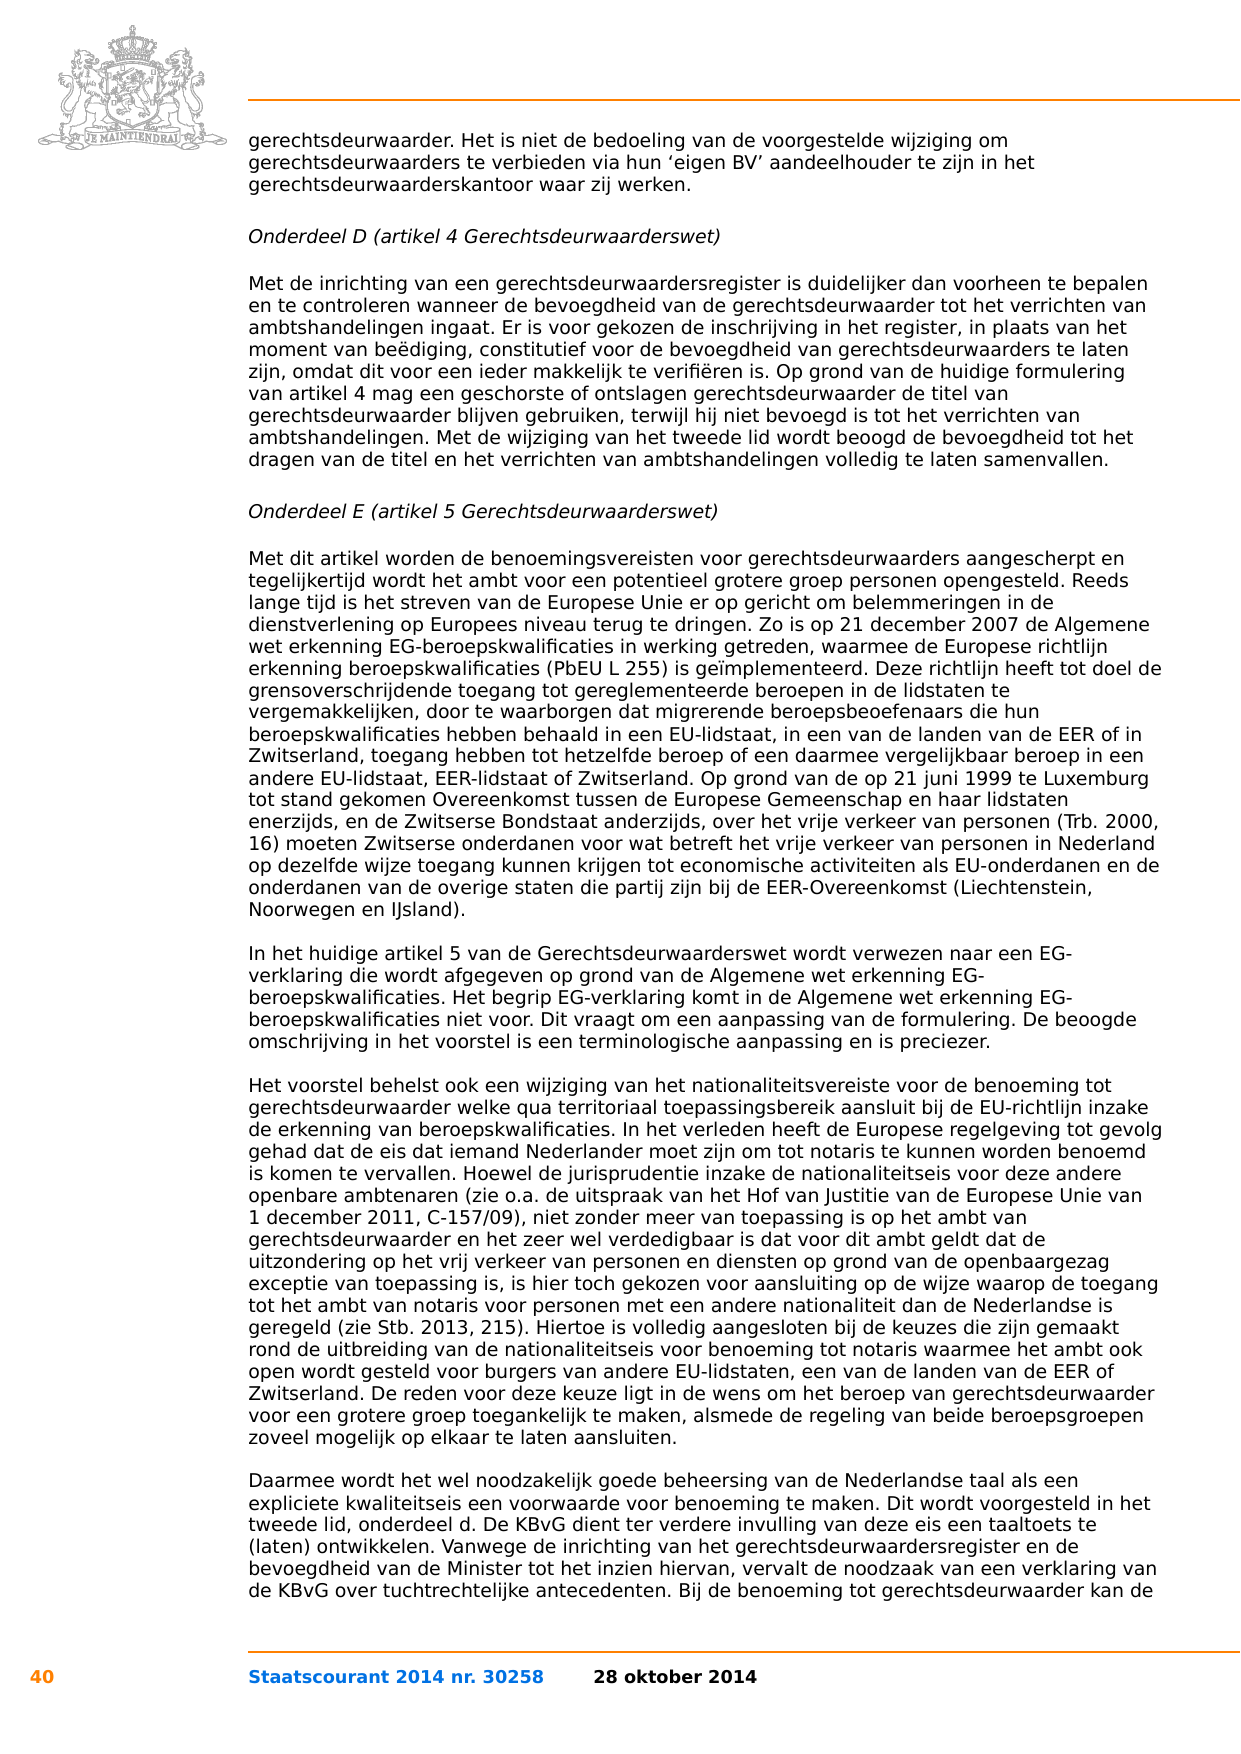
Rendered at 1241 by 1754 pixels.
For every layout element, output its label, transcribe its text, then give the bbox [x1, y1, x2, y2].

text Daarmee wordt het wel noodzakelijk goede beheersing van de Nederlandse taal als een expliciete kwaliteitseis een voorwaarde voor benoeming te maken. Dit wordt voorgesteld in het tweede lid, onderdeel d. De KBvG dient ter verdere invulling van deze eis een taaltoets te (laten) ontwikkelen. Vanwege de inrichting van het gerechtsdeurwaardersregister en de bevoegdheid van de Minister tot het inzien hiervan, vervalt de noodzaak van een verklaring van de KBvG over tuchtrechtelijke antecedenten. Bij de benoeming tot gerechtsdeurwaarder kan de [248, 1470, 1163, 1602]
subtitle Onderdeel E (artikel 5 Gerechtsdeurwaarderswet) [248, 501, 1163, 523]
subtitle Onderdeel D (artikel 4 Gerechtsdeurwaarderswet) [248, 226, 1163, 248]
text In het huidige artikel 5 van de Gerechtsdeurwaarderswet wordt verwezen naar een EG-verklaring die wordt afgegeven op grond van de Algemene wet erkenning EG-beroepskwalificaties. Het begrip EG-verklaring komt in de Algemene wet erkenning EG-beroepskwalificaties niet voor. Dit vraagt om een aanpassing van de formulering. De beoogde omschrijving in het voorstel is een terminologische aanpassing en is preciezer. [248, 943, 1163, 1053]
picture [38, 25, 227, 150]
text gerechtsdeurwaarder. Het is niet de bedoeling van de voorgestelde wijziging om gerechtsdeurwaarders te verbieden via hun ‘eigen BV’ aandeelhouder te zijn in het gerechtsdeurwaarderskantoor waar zij werken. [248, 130, 1163, 196]
text Met dit artikel worden de benoemingsvereisten voor gerechtsdeurwaarders aangescherpt en tegelijkertijd wordt het ambt voor een potentieel grotere groep personen opengesteld. Reeds lange tijd is het streven van de Europese Unie er op gericht om belemmeringen in de dienstverlening op Europees niveau terug te dringen. Zo is op 21 december 2007 de Algemene wet erkenning EG-beroepskwalificaties in werking getreden, waarmee de Europese richtlijn erkenning beroepskwalificaties (PbEU L 255) is geïmplementeerd. Deze richtlijn heeft tot doel de grensoverschrijdende toegang tot gereglementeerde beroepen in de lidstaten te vergemakkelijken, door te waarborgen dat migrerende beroepsbeoefenaars die hun beroepskwalificaties hebben behaald in een EU-lidstaat, in een van de landen van de EER of in Zwitserland, toegang hebben tot hetzelfde beroep of een daarmee vergelijkbaar beroep in een andere EU-lidstaat, EER-lidstaat of Zwitserland. Op grond van de op 21 juni 1999 te Luxemburg tot stand gekomen Overeenkomst tussen de Europese Gemeenschap en haar lidstaten enerzijds, en de Zwitserse Bondstaat anderzijds, over het vrije verkeer van personen (Trb. 2000, 16) moeten Zwitserse onderdanen voor wat betreft het vrije verkeer van personen in Nederland op dezelfde wijze toegang kunnen krijgen tot economische activiteiten als EU-onderdanen en de onderdanen van de overige staten die partij zijn bij de EER-Overeenkomst (Liechtenstein, Noorwegen en IJsland). [248, 548, 1163, 921]
text Het voorstel behelst ook een wijziging van het nationaliteitsvereiste voor de benoeming tot gerechtsdeurwaarder welke qua territoriaal toepassingsbereik aansluit bij de EU-richtlijn inzake de erkenning van beroepskwalificaties. In het verleden heeft de Europese regelgeving tot gevolg gehad dat de eis dat iemand Nederlander moet zijn om tot notaris te kunnen worden benoemd is komen te vervallen. Hoewel de jurisprudentie inzake de nationaliteitseis voor deze andere openbare ambtenaren (zie o.a. de uitspraak van het Hof van Justitie van de Europese Unie van 1 december 2011, C-157/09), niet zonder meer van toepassing is op het ambt van gerechtsdeurwaarder en het zeer wel verdedigbaar is dat voor dit ambt geldt dat de uitzondering op het vrij verkeer van personen en diensten op grond van de openbaargezag exceptie van toepassing is, is hier toch gekozen voor aansluiting op de wijze waarop de toegang tot het ambt van notaris voor personen met een andere nationaliteit dan de Nederlandse is geregeld (zie Stb. 2013, 215). Hiertoe is volledig aangesloten bij de keuzes die zijn gemaakt rond de uitbreiding van de nationaliteitseis voor benoeming tot notaris waarmee het ambt ook open wordt gesteld voor burgers van andere EU-lidstaten, een van de landen van de EER of Zwitserland. De reden voor deze keuze ligt in de wens om het beroep van gerechtsdeurwaarder voor een grotere groep toegankelijk te maken, alsmede de regeling van beide beroepsgroepen zoveel mogelijk op elkaar te laten aansluiten. [248, 1075, 1163, 1448]
text Met de inrichting van een gerechtsdeurwaardersregister is duidelijker dan voorheen te bepalen en te controleren wanneer de bevoegdheid van de gerechtsdeurwaarder tot het verrichten van ambtshandelingen ingaat. Er is voor gekozen de inschrijving in het register, in plaats van het moment van beëdiging, constitutief voor de bevoegdheid van gerechtsdeurwaarders te laten zijn, omdat dit voor een ieder makkelijk te verifiëren is. Op grond van de huidige formulering van artikel 4 mag een geschorste of ontslagen gerechtsdeurwaarder de titel van gerechtsdeurwaarder blijven gebruiken, terwijl hij niet bevoegd is tot het verrichten van ambtshandelingen. Met de wijziging van het tweede lid wordt beoogd de bevoegdheid tot het dragen van de titel en het verrichten van ambtshandelingen volledig te laten samenvallen. [248, 273, 1163, 471]
